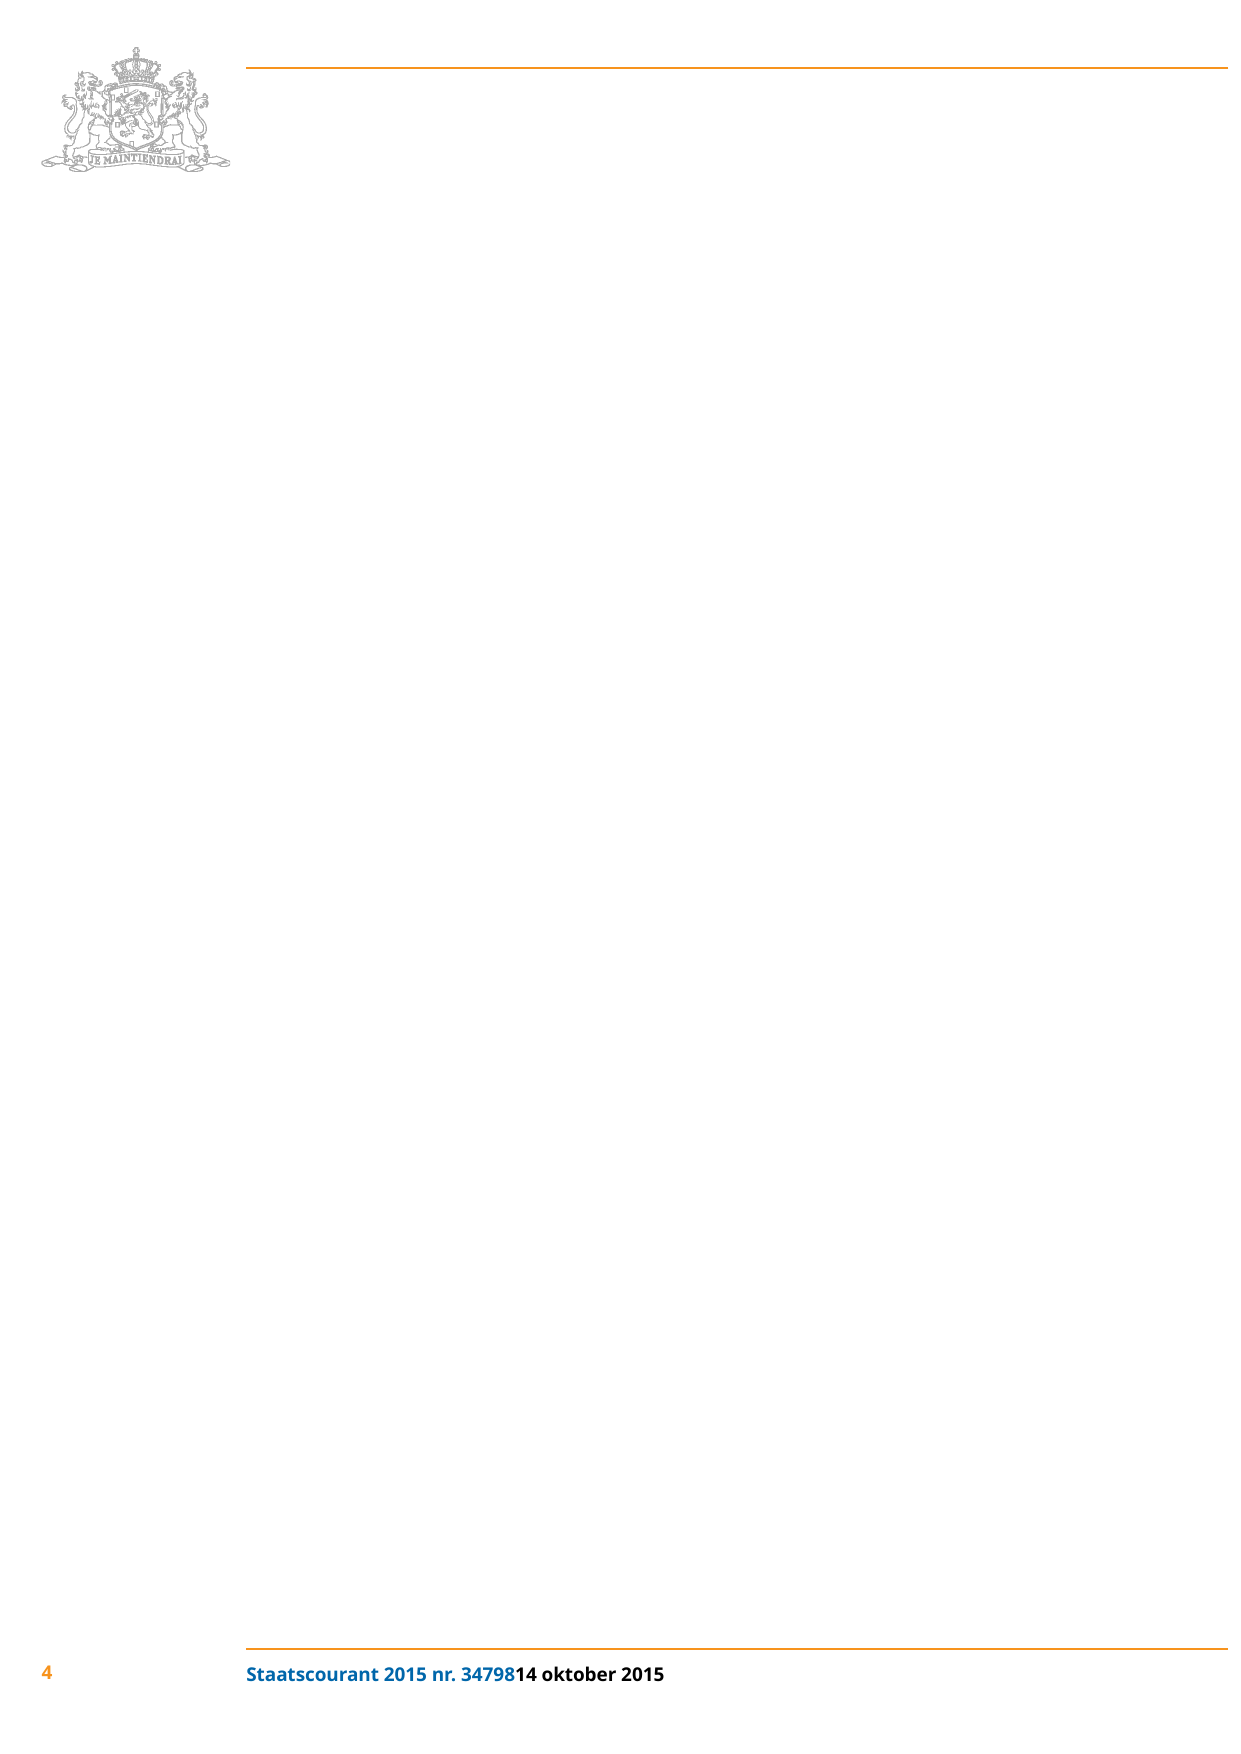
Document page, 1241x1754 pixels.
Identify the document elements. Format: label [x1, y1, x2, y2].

picture [41, 47, 231, 172]
